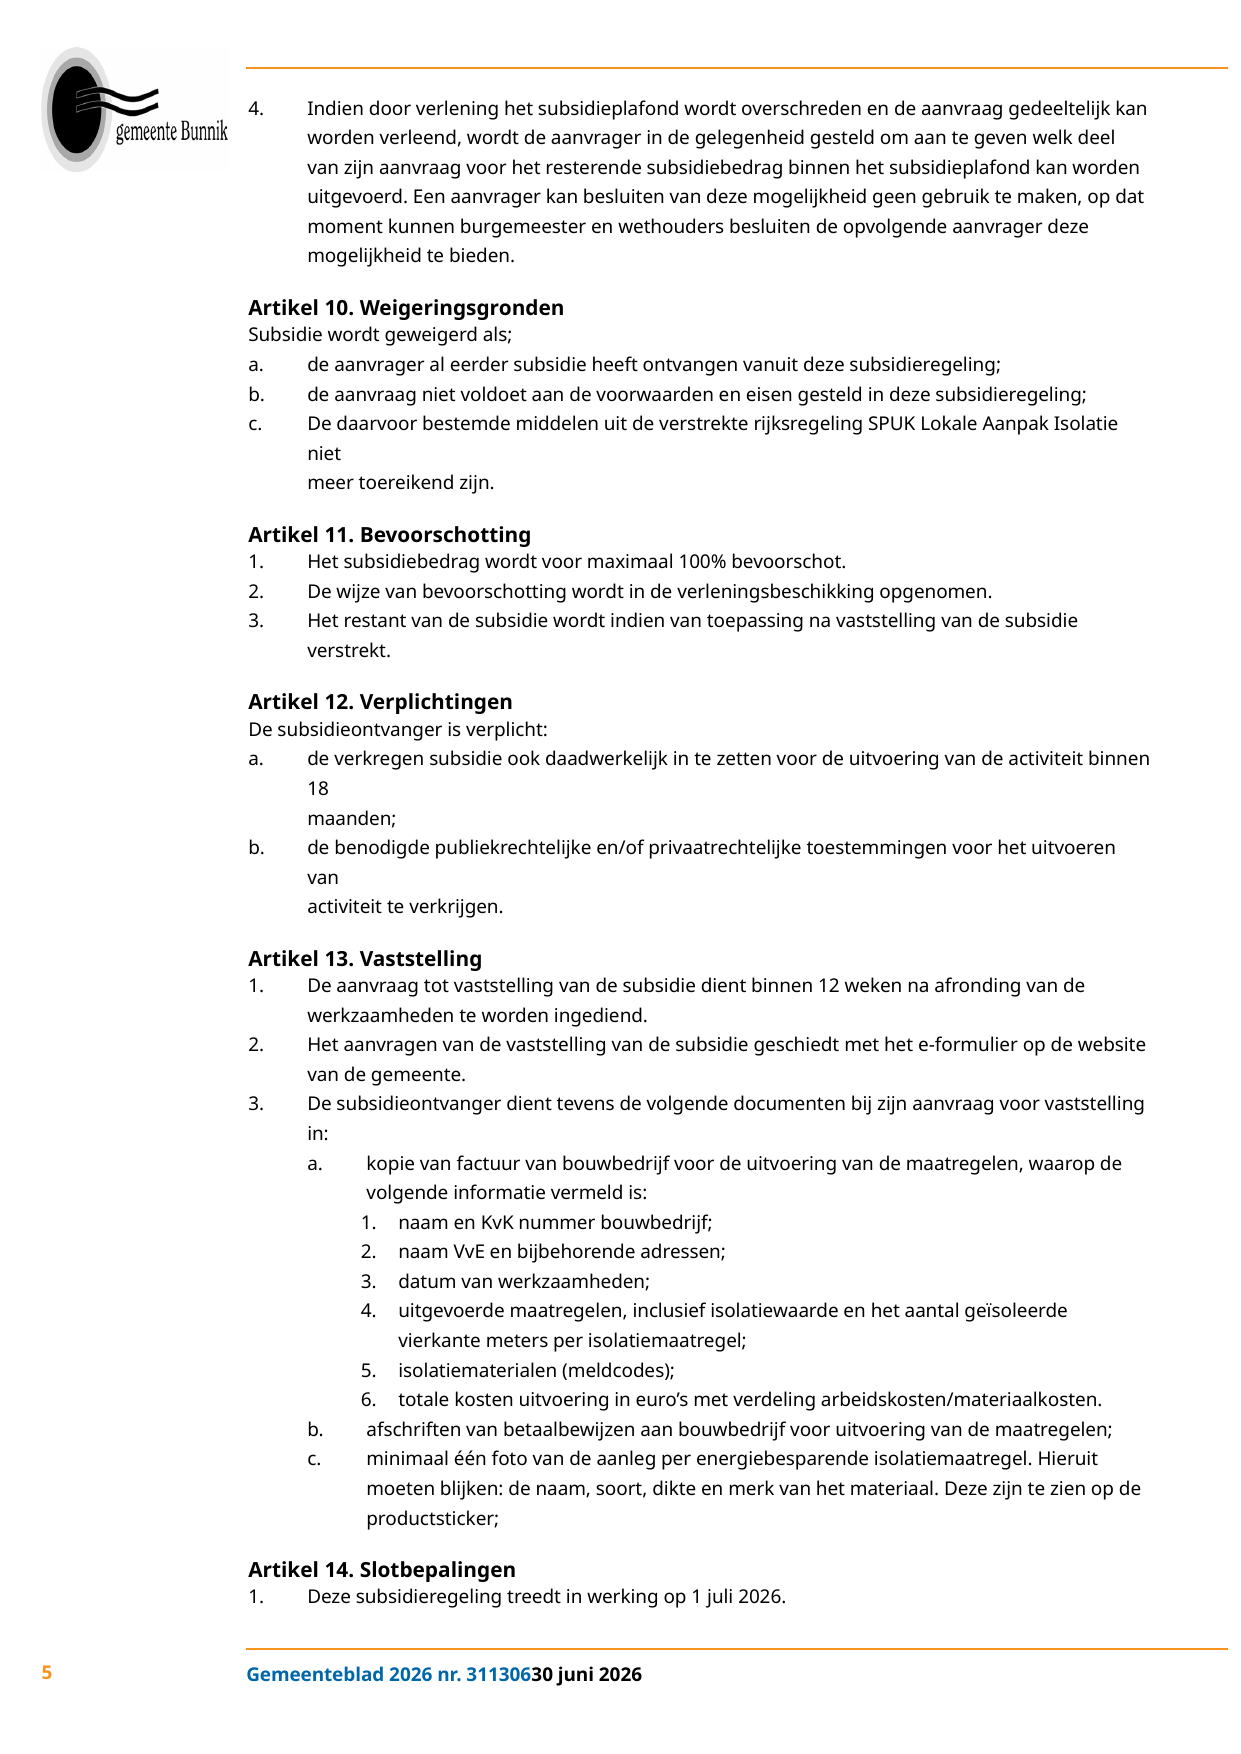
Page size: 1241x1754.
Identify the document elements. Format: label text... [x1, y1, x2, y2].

list De aanvraag tot vaststelling van de subsidie dient binnen 12 weken na afronding van de [248, 972, 1152, 998]
list Het subsidiebedrag wordt voor maximaal 100% bevoorschot. [248, 548, 1152, 574]
list afschriften van betaalbewijzen aan bouwbedrijf voor uitvoering van de maatregelen; [307, 1416, 1152, 1442]
text Artikel 13. Vaststelling [248, 944, 1152, 972]
list maanden; [248, 805, 1152, 830]
list Het restant van de subsidie wordt indien van toepassing na vaststelling van de subsidie verstrekt. [248, 607, 1152, 663]
picture [41, 47, 231, 172]
list datum van werkzaamheden; [361, 1268, 1152, 1294]
text De subsidieontvanger is verplicht: [248, 716, 1152, 742]
list Deze subsidieregeling treedt in werking op 1 juli 2026. [248, 1584, 1152, 1609]
list meer toereikend zijn. [248, 469, 1152, 495]
list kopie van factuur van bouwbedrijf voor de uitvoering van de maatregelen, waarop de volgende informatie vermeld is: [307, 1150, 1152, 1205]
list de aanvrager al eerder subsidie heeft ontvangen vanuit deze subsidieregeling; [248, 351, 1152, 377]
text Artikel 12. Verplichtingen [248, 687, 1152, 716]
list de aanvraag niet voldoet aan de voorwaarden en eisen gesteld in deze subsidieregeling; [248, 381, 1152, 406]
list de benodigde publiekrechtelijke en/of privaatrechtelijke toestemmingen voor het uitvoeren van [248, 834, 1152, 889]
list Het aanvragen van de vaststelling van de subsidie geschiedt met het e-formulier op de website van de gemeente. [248, 1031, 1152, 1087]
list de verkregen subsidie ook daadwerkelijk in te zetten voor de uitvoering van de activiteit binnen 18 [248, 746, 1152, 801]
list naam VvE en bijbehorende adressen; [361, 1238, 1152, 1264]
text Subsidie wordt geweigerd als; [248, 322, 1152, 347]
list isolatiematerialen (meldcodes); [361, 1357, 1152, 1383]
list uitgevoerde maatregelen, inclusief isolatiewaarde en het aantal geïsoleerde vierkante meters per isolatiemaatregel; [361, 1298, 1152, 1353]
text Artikel 10. Weigeringsgronden [248, 293, 1152, 322]
list De wijze van bevoorschotting wordt in de verleningsbeschikking opgenomen. [248, 578, 1152, 604]
text Artikel 11. Bevoorschotting [248, 520, 1152, 548]
list De subsidieontvanger dient tevens de volgende documenten bij zijn aanvraag voor vaststelling in: [248, 1091, 1152, 1146]
list werkzaamheden te worden ingediend. [248, 1002, 1152, 1028]
list Indien door verlening het subsidieplafond wordt overschreden en de aanvraag gedeeltelijk kan worden verleend, wordt de aanvrager in de gelegenheid gesteld om aan te geven welk deel van zijn aanvraag voor het resterende subsidiebedrag binnen het subsidieplafond kan worden uitgevoerd. Een aanvrager kan besluiten van deze mogelijkheid geen gebruik te maken, op dat moment kunnen burgemeester en wethouders besluiten de opvolgende aanvrager deze mogelijkheid te bieden. [248, 95, 1152, 268]
list minimaal één foto van de aanleg per energiebesparende isolatiemaatregel. Hieruit moeten blijken: de naam, soort, dikte en merk van het materiaal. Deze zijn te zien op de productsticker; [307, 1446, 1152, 1531]
list naam en KvK nummer bouwbedrijf; [361, 1209, 1152, 1235]
list activiteit te verkrijgen. [248, 893, 1152, 919]
list De daarvoor bestemde middelen uit de verstrekte rijksregeling SPUK Lokale Aanpak Isolatie niet [248, 410, 1152, 466]
text Artikel 14. Slotbepalingen [248, 1555, 1152, 1584]
list totale kosten uitvoering in euro’s met verdeling arbeidskosten/materiaalkosten. [361, 1386, 1152, 1412]
